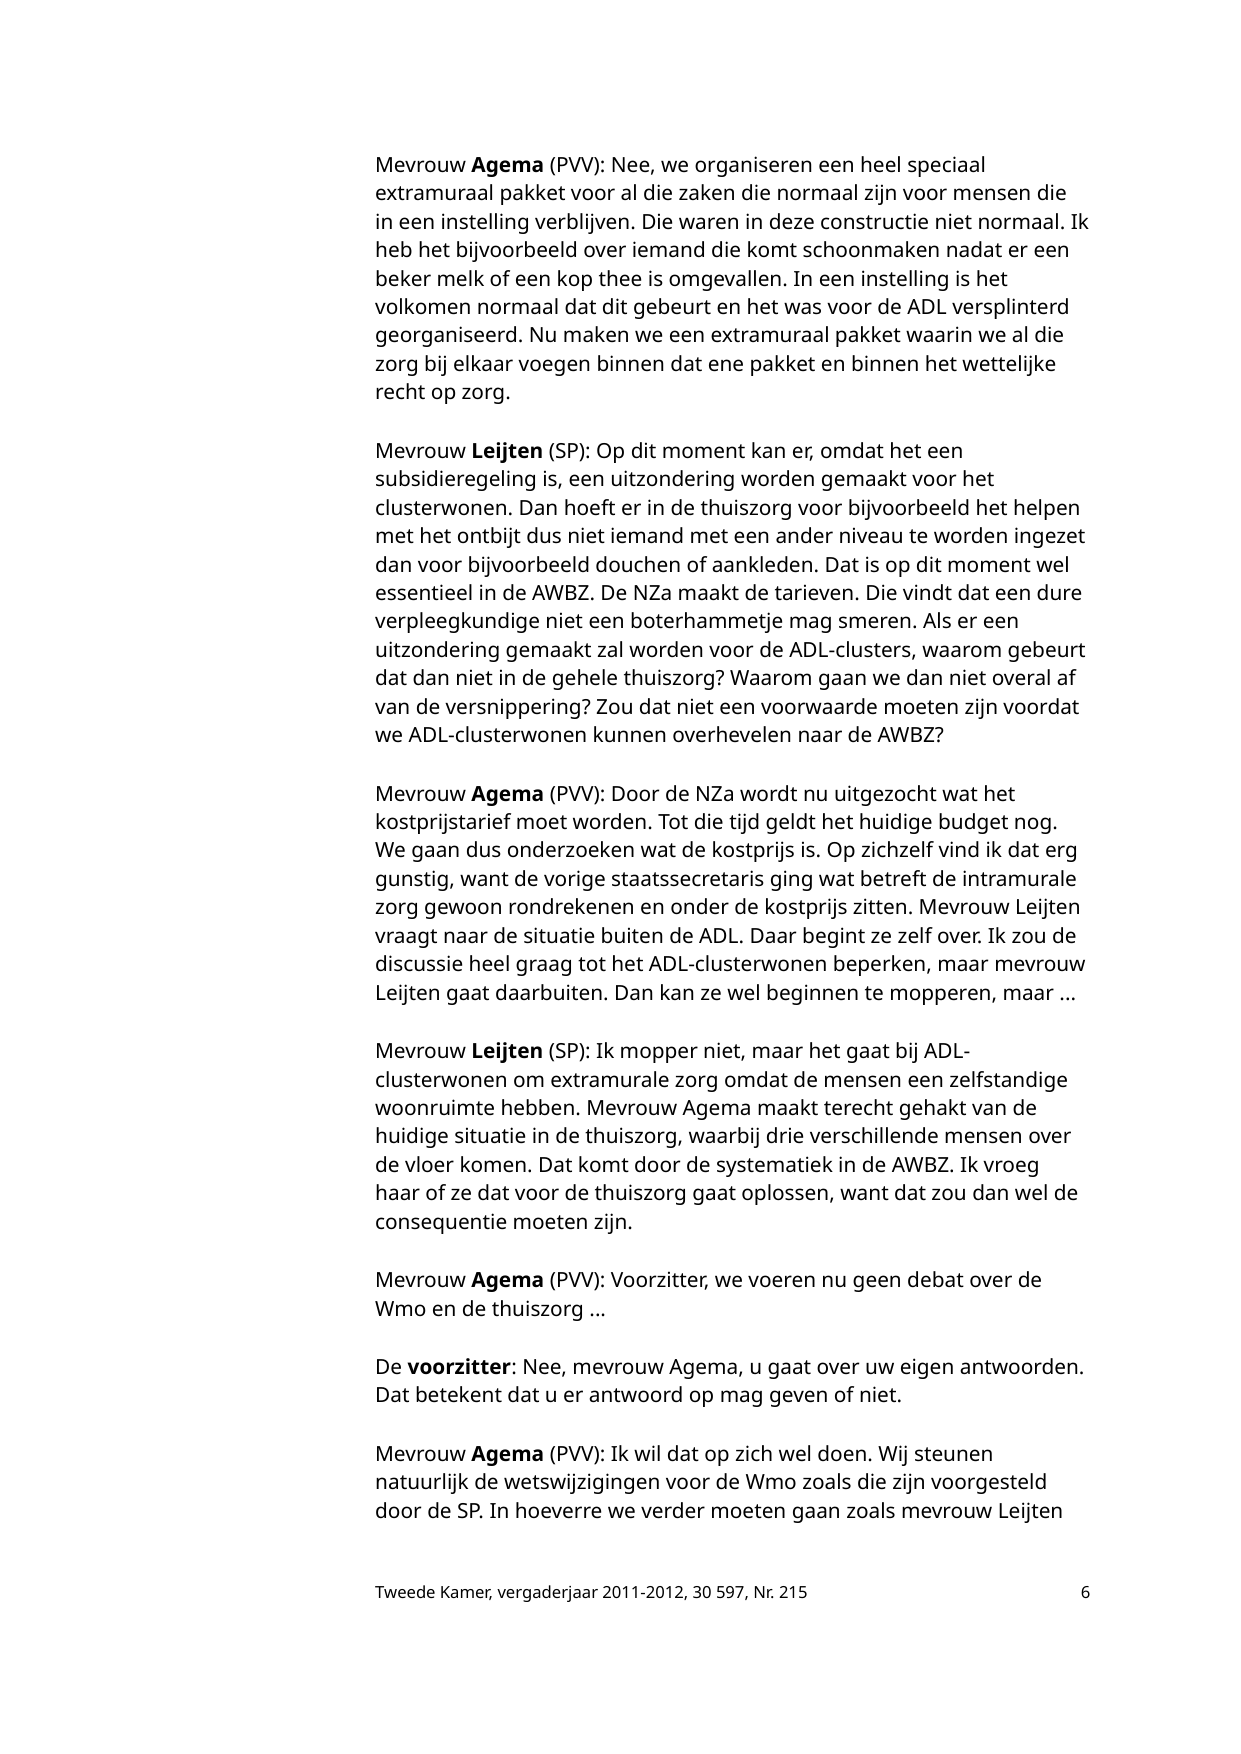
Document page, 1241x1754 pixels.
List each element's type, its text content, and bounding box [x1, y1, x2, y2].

text De voorzitter: Nee, mevrouw Agema, u gaat over uw eigen antwoorden. Dat betekent dat u er antwoord op mag geven of niet. [375, 1352, 1090, 1409]
text Mevrouw Leijten (SP): Op dit moment kan er, omdat het een subsidieregeling is, een uitzondering worden gemaakt voor het clusterwonen. Dan hoeft er in de thuiszorg voor bijvoorbeeld het helpen met het ontbijt dus niet iemand met een ander niveau te worden ingezet dan voor bijvoorbeeld douchen of aankleden. Dat is op dit moment wel essentieel in de AWBZ. De NZa maakt de tarieven. Die vindt dat een dure verpleegkundige niet een boterhammetje mag smeren. Als er een uitzondering gemaakt zal worden voor de ADL-clusters, waarom gebeurt dat dan niet in de gehele thuiszorg? Waarom gaan we dan niet overal af van de versnippering? Zou dat niet een voorwaarde moeten zijn voordat we ADL-clusterwonen kunnen overhevelen naar de AWBZ? [375, 436, 1090, 749]
text Mevrouw Agema (PVV): Ik wil dat op zich wel doen. Wij steunen natuurlijk de wetswijzigingen voor de Wmo zoals die zijn voorgesteld door de SP. In hoeverre we verder moeten gaan zoals mevrouw Leijten [375, 1439, 1090, 1524]
text Mevrouw Leijten (SP): Ik mopper niet, maar het gaat bij ADL-clusterwonen om extramurale zorg omdat de mensen een zelfstandige woonruimte hebben. Mevrouw Agema maakt terecht gehakt van de huidige situatie in de thuiszorg, waarbij drie verschillende mensen over de vloer komen. Dat komt door de systematiek in de AWBZ. Ik vroeg haar of ze dat voor de thuiszorg gaat oplossen, want dat zou dan wel de consequentie moeten zijn. [375, 1036, 1090, 1235]
text Mevrouw Agema (PVV): Nee, we organiseren een heel speciaal extramuraal pakket voor al die zaken die normaal zijn voor mensen die in een instelling verblijven. Die waren in deze constructie niet normaal. Ik heb het bijvoorbeeld over iemand die komt schoonmaken nadat er een beker melk of een kop thee is omgevallen. In een instelling is het volkomen normaal dat dit gebeurt en het was voor de ADL versplinterd georganiseerd. Nu maken we een extramuraal pakket waarin we al die zorg bij elkaar voegen binnen dat ene pakket en binnen het wettelijke recht op zorg. [375, 150, 1090, 406]
text Mevrouw Agema (PVV): Voorzitter, we voeren nu geen debat over de Wmo en de thuiszorg ... [375, 1265, 1090, 1322]
text Mevrouw Agema (PVV): Door de NZa wordt nu uitgezocht wat het kostprijstarief moet worden. Tot die tijd geldt het huidige budget nog. We gaan dus onderzoeken wat de kostprijs is. Op zichzelf vind ik dat erg gunstig, want de vorige staatssecretaris ging wat betreft de intramurale zorg gewoon rondrekenen en onder de kostprijs zitten. Mevrouw Leijten vraagt naar de situatie buiten de ADL. Daar begint ze zelf over. Ik zou de discussie heel graag tot het ADL-clusterwonen beperken, maar mevrouw Leijten gaat daarbuiten. Dan kan ze wel beginnen te mopperen, maar ... [375, 779, 1090, 1006]
